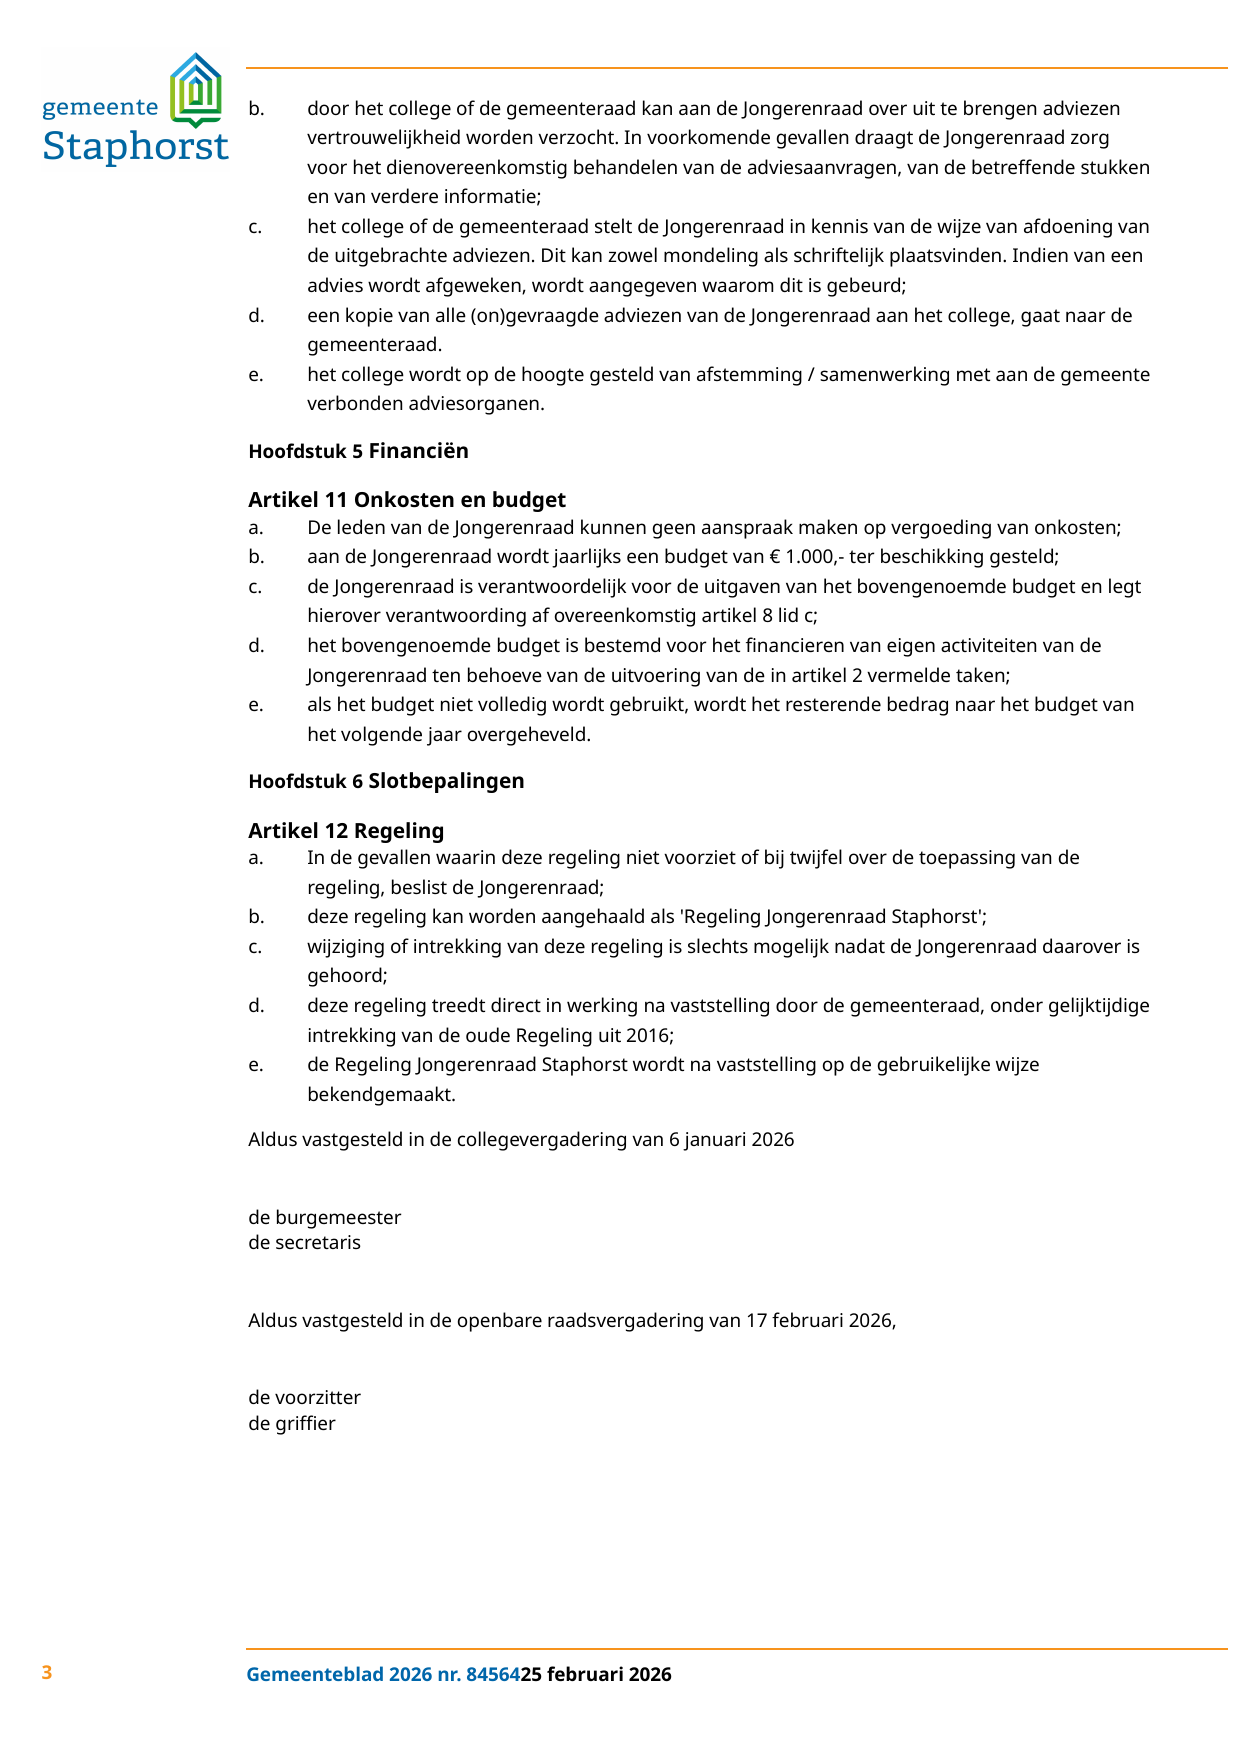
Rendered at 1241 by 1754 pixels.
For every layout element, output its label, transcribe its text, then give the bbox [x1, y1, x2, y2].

list wijziging of intrekking van deze regeling is slechts mogelijk nadat de Jongerenraad daarover is gehoord; [248, 933, 1152, 988]
list een kopie van alle (on)gevraagde adviezen van de Jongerenraad aan het college, gaat naar de gemeenteraad. [248, 302, 1152, 357]
list deze regeling kan worden aangehaald als 'Regeling Jongerenraad Staphorst'; [248, 903, 1152, 929]
list door het college of de gemeenteraad kan aan de Jongerenraad over uit te brengen adviezen vertrouwelijkheid worden verzocht. In voorkomende gevallen draagt de Jongerenraad zorg voor het dienovereenkomstig behandelen van de adviesaanvragen, van de betreffende stukken en van verdere informatie; [248, 95, 1152, 209]
list de Regeling Jongerenraad Staphorst wordt na vaststelling op de gebruikelijke wijze bekendgemaakt. [248, 1051, 1152, 1107]
text de voorzitter [248, 1384, 1152, 1410]
picture [41, 47, 231, 172]
text Aldus vastgesteld in de collegevergadering van 6 januari 2026 [248, 1127, 1152, 1152]
text de secretaris [248, 1229, 1152, 1255]
list In de gevallen waarin deze regeling niet voorziet of bij twijfel over de toepassing van de regeling, beslist de Jongerenraad; [248, 844, 1152, 900]
list aan de Jongerenraad wordt jaarlijks een budget van € 1.000,- ter beschikking gesteld; [248, 543, 1152, 569]
list het college wordt op de hoogte gesteld van afstemming / samenwerking met aan de gemeente verbonden adviesorganen. [248, 361, 1152, 416]
text Hoofdstuk 6 Slotbepalingen [248, 767, 1152, 795]
text de burgemeester [248, 1204, 1152, 1229]
list als het budget niet volledig wordt gebruikt, wordt het resterende bedrag naar het budget van het volgende jaar overgeheveld. [248, 691, 1152, 747]
text Artikel 12 Regeling [248, 816, 1152, 844]
list het bovengenoemde budget is bestemd voor het financieren van eigen activiteiten van de Jongerenraad ten behoeve van de uitvoering van de in artikel 2 vermelde taken; [248, 632, 1152, 688]
text Hoofdstuk 5 Financiën [248, 436, 1152, 465]
text Aldus vastgesteld in de openbare raadsvergadering van 17 februari 2026, [248, 1307, 1152, 1332]
text de griffier [248, 1410, 1152, 1435]
list het college of de gemeenteraad stelt de Jongerenraad in kennis van de wijze van afdoening van de uitgebrachte adviezen. Dit kan zowel mondeling als schriftelijk plaatsvinden. Indien van een advies wordt afgeweken, wordt aangegeven waarom dit is gebeurd; [248, 213, 1152, 298]
list de Jongerenraad is verantwoordelijk voor de uitgaven van het bovengenoemde budget en legt hierover verantwoording af overeenkomstig artikel 8 lid c; [248, 573, 1152, 628]
list De leden van de Jongerenraad kunnen geen aanspraak maken op vergoeding van onkosten; [248, 514, 1152, 540]
list deze regeling treedt direct in werking na vaststelling door de gemeenteraad, onder gelijktijdige intrekking van de oude Regeling uit 2016; [248, 992, 1152, 1048]
text Artikel 11 Onkosten en budget [248, 486, 1152, 514]
